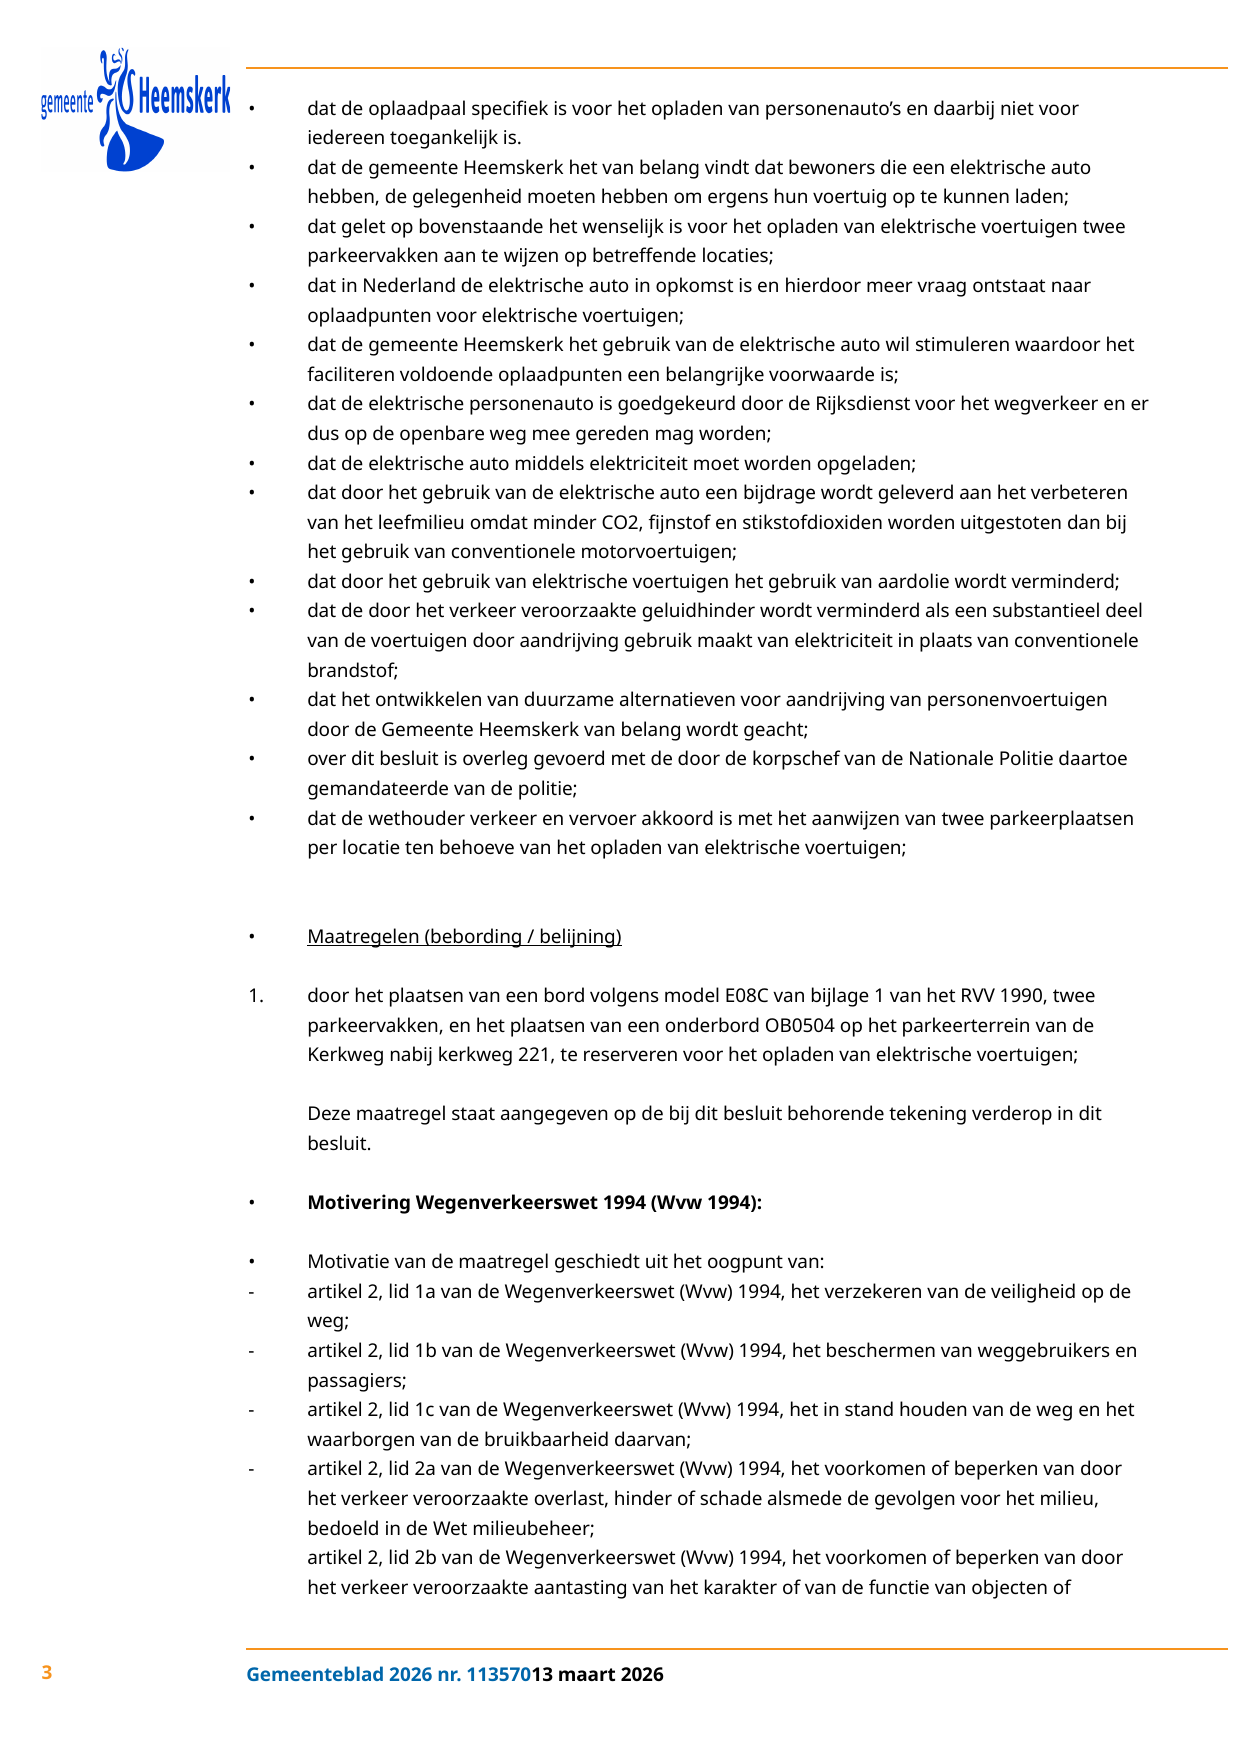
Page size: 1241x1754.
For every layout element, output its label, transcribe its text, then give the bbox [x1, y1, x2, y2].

list artikel 2, lid 2b van de Wegenverkeerswet (Wvw) 1994, het voorkomen of beperken van door het verkeer veroorzaakte aantasting van het karakter of van de functie van objecten of [248, 1544, 1152, 1600]
list Motivering Wegenverkeerswet 1994 (Wvw 1994): [248, 1189, 1152, 1215]
list artikel 2, lid 1a van de Wegenverkeerswet (Wvw) 1994, het verzekeren van de veiligheid op de weg; [248, 1278, 1152, 1333]
list dat de elektrische personenauto is goedgekeurd door de Rijksdienst voor het wegverkeer en er dus op de openbare weg mee gereden mag worden; [248, 391, 1152, 446]
list dat gelet op bovenstaande het wenselijk is voor het opladen van elektrische voertuigen twee parkeervakken aan te wijzen op betreffende locaties; [248, 213, 1152, 268]
list artikel 2, lid 1b van de Wegenverkeerswet (Wvw) 1994, het beschermen van weggebruikers en passagiers; [248, 1337, 1152, 1393]
list dat door het gebruik van elektrische voertuigen het gebruik van aardolie wordt verminderd; [248, 568, 1152, 594]
list door het plaatsen van een bord volgens model E08C van bijlage 1 van het RVV 1990, twee parkeervakken, en het plaatsen van een onderbord OB0504 op het parkeerterrein van de Kerkweg nabij kerkweg 221, te reserveren voor het opladen van elektrische voertuigen; [248, 982, 1152, 1067]
list dat de gemeente Heemskerk het gebruik van de elektrische auto wil stimuleren waardoor het faciliteren voldoende oplaadpunten een belangrijke voorwaarde is; [248, 331, 1152, 387]
list Deze maatregel staat aangegeven op de bij dit besluit behorende tekening verderop in dit besluit. [248, 1101, 1152, 1156]
list dat in Nederland de elektrische auto in opkomst is en hierdoor meer vraag ontstaat naar oplaadpunten voor elektrische voertuigen; [248, 272, 1152, 328]
picture [41, 47, 231, 172]
list Maatregelen (bebording / belijning) [248, 923, 1152, 949]
list dat het ontwikkelen van duurzame alternatieven voor aandrijving van personenvoertuigen door de Gemeente Heemskerk van belang wordt geacht; [248, 686, 1152, 742]
list artikel 2, lid 2a van de Wegenverkeerswet (Wvw) 1994, het voorkomen of beperken van door het verkeer veroorzaakte overlast, hinder of schade alsmede de gevolgen voor het milieu, bedoeld in de Wet milieubeheer; [248, 1456, 1152, 1541]
list dat de gemeente Heemskerk het van belang vindt dat bewoners die een elektrische auto hebben, de gelegenheid moeten hebben om ergens hun voertuig op te kunnen laden; [248, 154, 1152, 209]
list over dit besluit is overleg gevoerd met de door de korpschef van de Nationale Politie daartoe gemandateerde van de politie; [248, 746, 1152, 801]
list artikel 2, lid 1c van de Wegenverkeerswet (Wvw) 1994, het in stand houden van de weg en het waarborgen van de bruikbaarheid daarvan; [248, 1396, 1152, 1452]
list dat de elektrische auto middels elektriciteit moet worden opgeladen; [248, 450, 1152, 476]
list dat de wethouder verkeer en vervoer akkoord is met het aanwijzen van twee parkeerplaatsen per locatie ten behoeve van het opladen van elektrische voertuigen; [248, 805, 1152, 860]
list Motivatie van de maatregel geschiedt uit het oogpunt van: [248, 1248, 1152, 1274]
list dat door het gebruik van de elektrische auto een bijdrage wordt geleverd aan het verbeteren van het leefmilieu omdat minder CO2, fijnstof en stikstofdioxiden worden uitgestoten dan bij het gebruik van conventionele motorvoertuigen; [248, 479, 1152, 564]
list dat de oplaadpaal specifiek is voor het opladen van personenauto’s en daarbij niet voor iedereen toegankelijk is. [248, 95, 1152, 150]
list dat de door het verkeer veroorzaakte geluidhinder wordt verminderd als een substantieel deel van de voertuigen door aandrijving gebruik maakt van elektriciteit in plaats van conventionele brandstof; [248, 598, 1152, 683]
